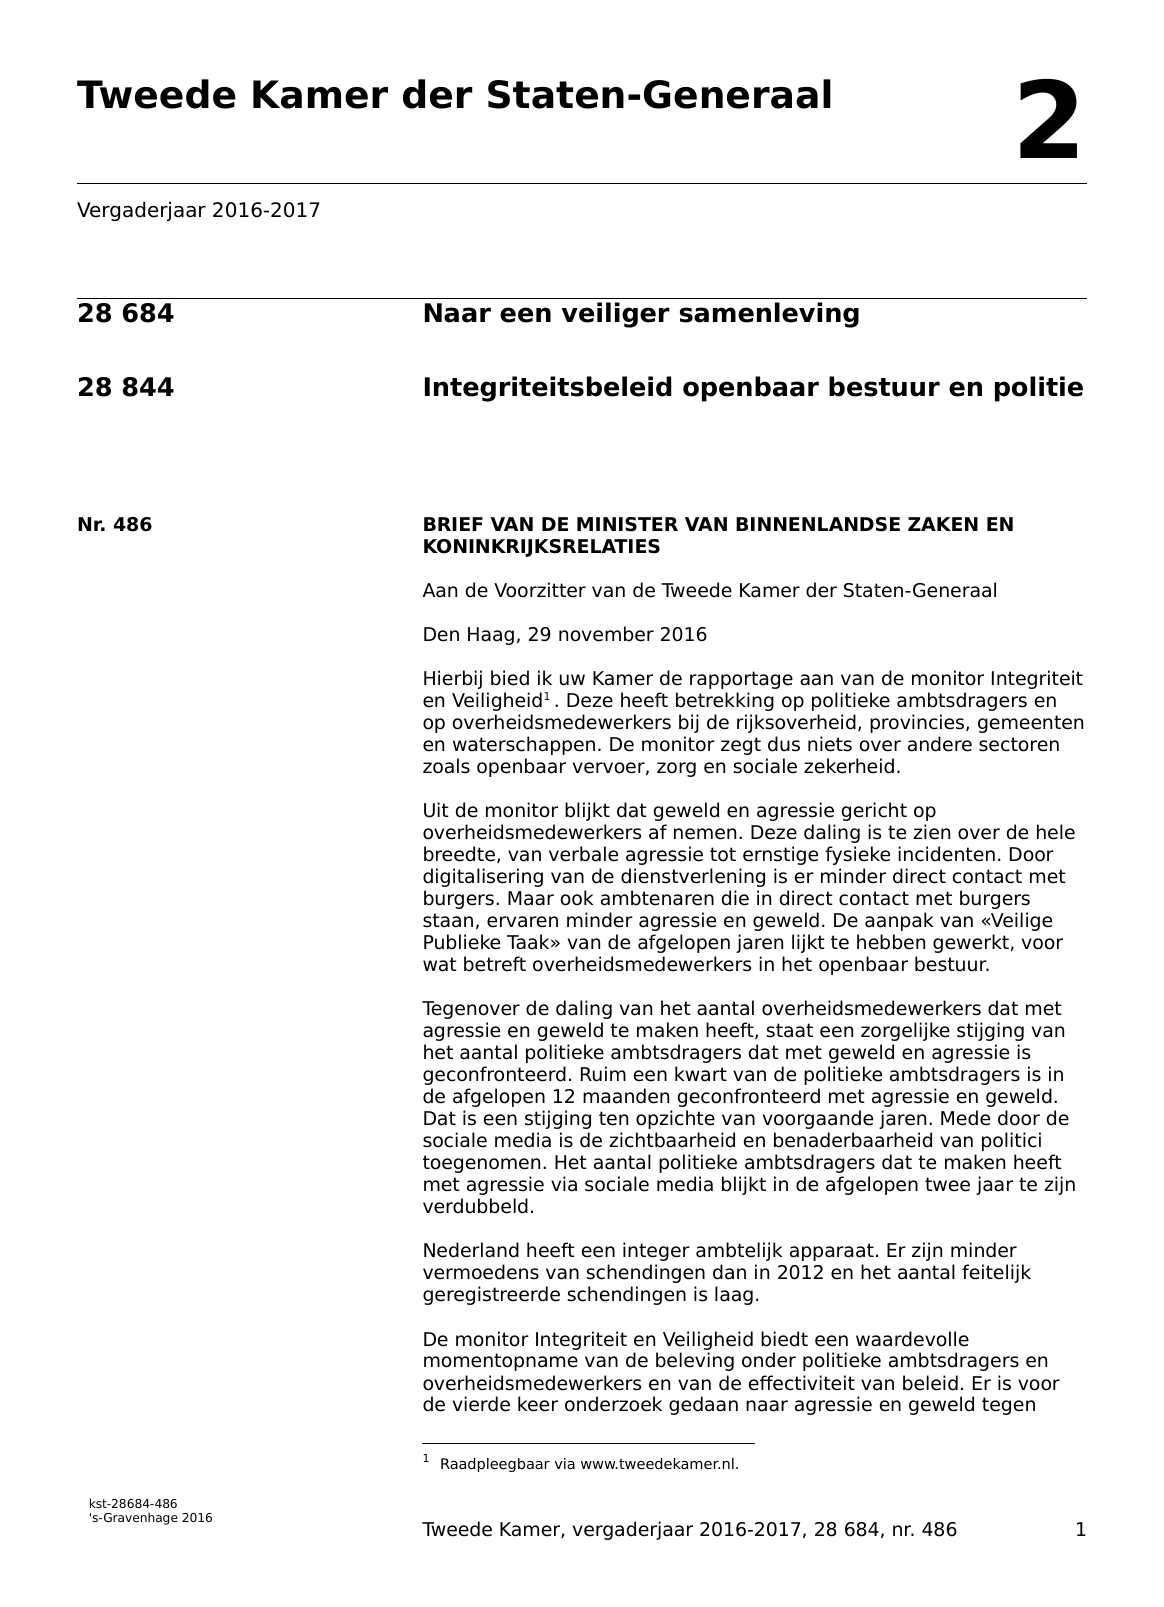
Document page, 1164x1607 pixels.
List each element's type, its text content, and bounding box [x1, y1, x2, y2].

text De monitor Integriteit en Veiligheid biedt een waardevolle momentopname van de beleving onder politieke ambtsdragers en overheidsmedewerkers en van de effectiviteit van beleid. Er is voor de vierde keer onderzoek gedaan naar agressie en geweld tegen [422, 1328, 1087, 1416]
text Den Haag, 29 november 2016 [422, 624, 1087, 646]
text 's-Gravenhage 2016 [88, 1511, 323, 1525]
text kst-28684-486 [88, 1497, 323, 1511]
subtitle Nr. 486 BRIEF VAN DE MINISTER VAN BINNENLANDSE ZAKEN EN KONINKRIJKSRELATIES [77, 514, 1087, 558]
text Nederland heeft een integer ambtelijk apparaat. Er zijn minder vermoedens van schendingen dan in 2012 en het aantal feitelijk geregistreerde schendingen is laag. [422, 1240, 1087, 1306]
subtitle 28 684 Naar een veiliger samenleving [77, 299, 1087, 329]
text Raadpleegbaar via www.tweedekamer.nl. [422, 1452, 1087, 1474]
text Hierbij bied ik uw Kamer de rapportage aan van de monitor Integriteit en Veiligheid. Deze heeft betrekking op politieke ambtsdragers en op overheidsmedewerkers bij de rijksoverheid, provincies, gemeenten en waterschappen. De monitor zegt dus niets over andere sectoren zoals openbaar vervoer, zorg en sociale zekerheid. [422, 668, 1087, 778]
text Tegenover de daling van het aantal overheidsmedewerkers dat met agressie en geweld te maken heeft, staat een zorgelijke stijging van het aantal politieke ambtsdragers dat met geweld en agressie is geconfronteerd. Ruim een kwart van de politieke ambtsdragers is in de afgelopen 12 maanden geconfronteerd met agressie en geweld. Dat is een stijging ten opzichte van voorgaande jaren. Mede door de sociale media is de zichtbaarheid en benaderbaarheid van politici toegenomen. Het aantal politieke ambtsdragers dat te maken heeft met agressie via sociale media blijkt in de afgelopen twee jaar te zijn verdubbeld. [422, 998, 1087, 1218]
text Aan de Voorzitter van de Tweede Kamer der Staten-Generaal [422, 580, 1087, 602]
table_header 2 [886, 59, 1087, 183]
text Uit de monitor blijkt dat geweld en agressie gericht op overheidsmedewerkers af nemen. Deze daling is te zien over de hele breedte, van verbale agressie tot ernstige fysieke incidenten. Door digitalisering van de dienstverlening is er minder direct contact met burgers. Maar ook ambtenaren die in direct contact met burgers staan, ervaren minder agressie en geweld. De aanpak van «Veilige Publieke Taak» van de afgelopen jaren lijkt te hebben gewerkt, voor wat betreft overheidsmedewerkers in het openbaar bestuur. [422, 800, 1087, 976]
subtitle 28 844 Integriteitsbeleid openbaar bestuur en politie [77, 373, 1087, 403]
table_cell Vergaderjaar 2016-2017 [77, 184, 1087, 298]
table_header Tweede Kamer der Staten-Generaal [77, 59, 886, 183]
